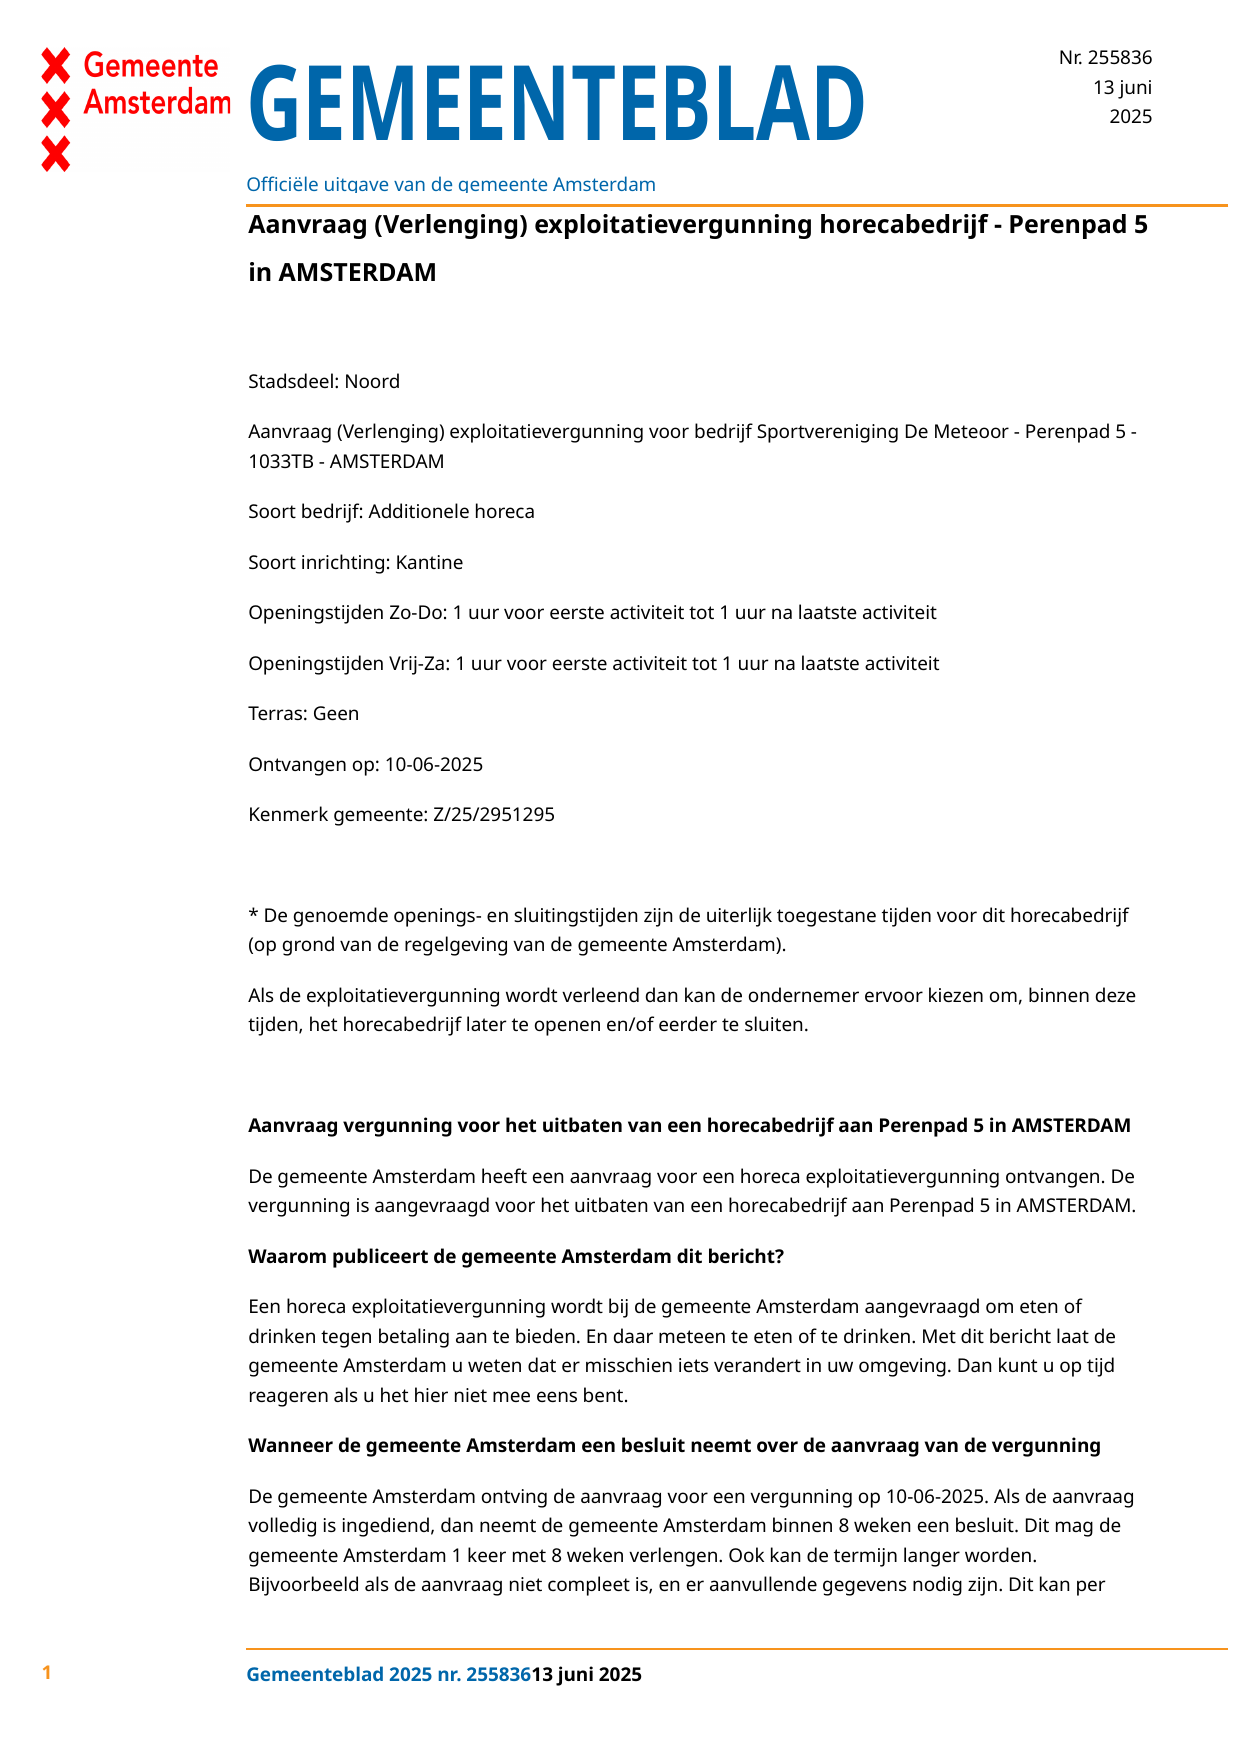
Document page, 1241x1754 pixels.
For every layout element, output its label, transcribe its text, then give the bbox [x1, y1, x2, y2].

text Aanvraag (Verlenging) exploitatievergunning horecabedrijf - Perenpad 5 in AMSTERDAM [248, 207, 1152, 288]
text Als de exploitatievergunning wordt verleend dan kan de ondernemer ervoor kiezen om, binnen deze tijden, het horecabedrijf later te openen en/of eerder te sluiten. [248, 982, 1152, 1037]
text * De genoemde openings- en sluitingstijden zijn de uiterlijk toegestane tijden voor dit horecabedrijf (op grond van de regelgeving van de gemeente Amsterdam). [248, 902, 1152, 957]
text Openingstijden Vrij-Za: 1 uur voor eerste activiteit tot 1 uur na laatste activiteit [248, 650, 1152, 676]
text Aanvraag vergunning voor het uitbaten van een horecabedrijf aan Perenpad 5 in AMSTERDAM [248, 1112, 1152, 1138]
text Soort inrichting: Kantine [248, 549, 1152, 575]
text Openingstijden Zo-Do: 1 uur voor eerste activiteit tot 1 uur na laatste activiteit [248, 599, 1152, 625]
text De gemeente Amsterdam ontving de aanvraag voor een vergunning op 10-06-2025. Als de aanvraag volledig is ingediend, dan neemt de gemeente Amsterdam binnen 8 weken een besluit. Dit mag de gemeente Amsterdam 1 keer met 8 weken verlengen. Ook kan de termijn langer worden. Bijvoorbeeld als de aanvraag niet compleet is, en er aanvullende gegevens nodig zijn. Dit kan per [248, 1483, 1152, 1597]
text Stadsdeel: Noord [248, 368, 1152, 394]
text Waarom publiceert de gemeente Amsterdam dit bericht? [248, 1243, 1152, 1269]
text Terras: Geen [248, 700, 1152, 726]
text Soort bedrijf: Additionele horeca [248, 499, 1152, 524]
picture [41, 47, 231, 172]
text De gemeente Amsterdam heeft een aanvraag voor een horeca exploitatievergunning ontvangen. De vergunning is aangevraagd voor het uitbaten van een horecabedrijf aan Perenpad 5 in AMSTERDAM. [248, 1163, 1152, 1218]
text Aanvraag (Verlenging) exploitatievergunning voor bedrijf Sportvereniging De Meteoor - Perenpad 5 - 1033TB - AMSTERDAM [248, 419, 1152, 474]
text Kenmerk gemeente: Z/25/2951295 [248, 801, 1152, 827]
text Ontvangen op: 10-06-2025 [248, 751, 1152, 777]
text Wanneer de gemeente Amsterdam een besluit neemt over de aanvraag van de vergunning [248, 1432, 1152, 1458]
text Een horeca exploitatievergunning wordt bij de gemeente Amsterdam aangevraagd om eten of drinken tegen betaling aan te bieden. En daar meteen te eten of te drinken. Met dit bericht laat de gemeente Amsterdam u weten dat er misschien iets verandert in uw omgeving. Dan kunt u op tijd reageren als u het hier niet mee eens bent. [248, 1293, 1152, 1408]
